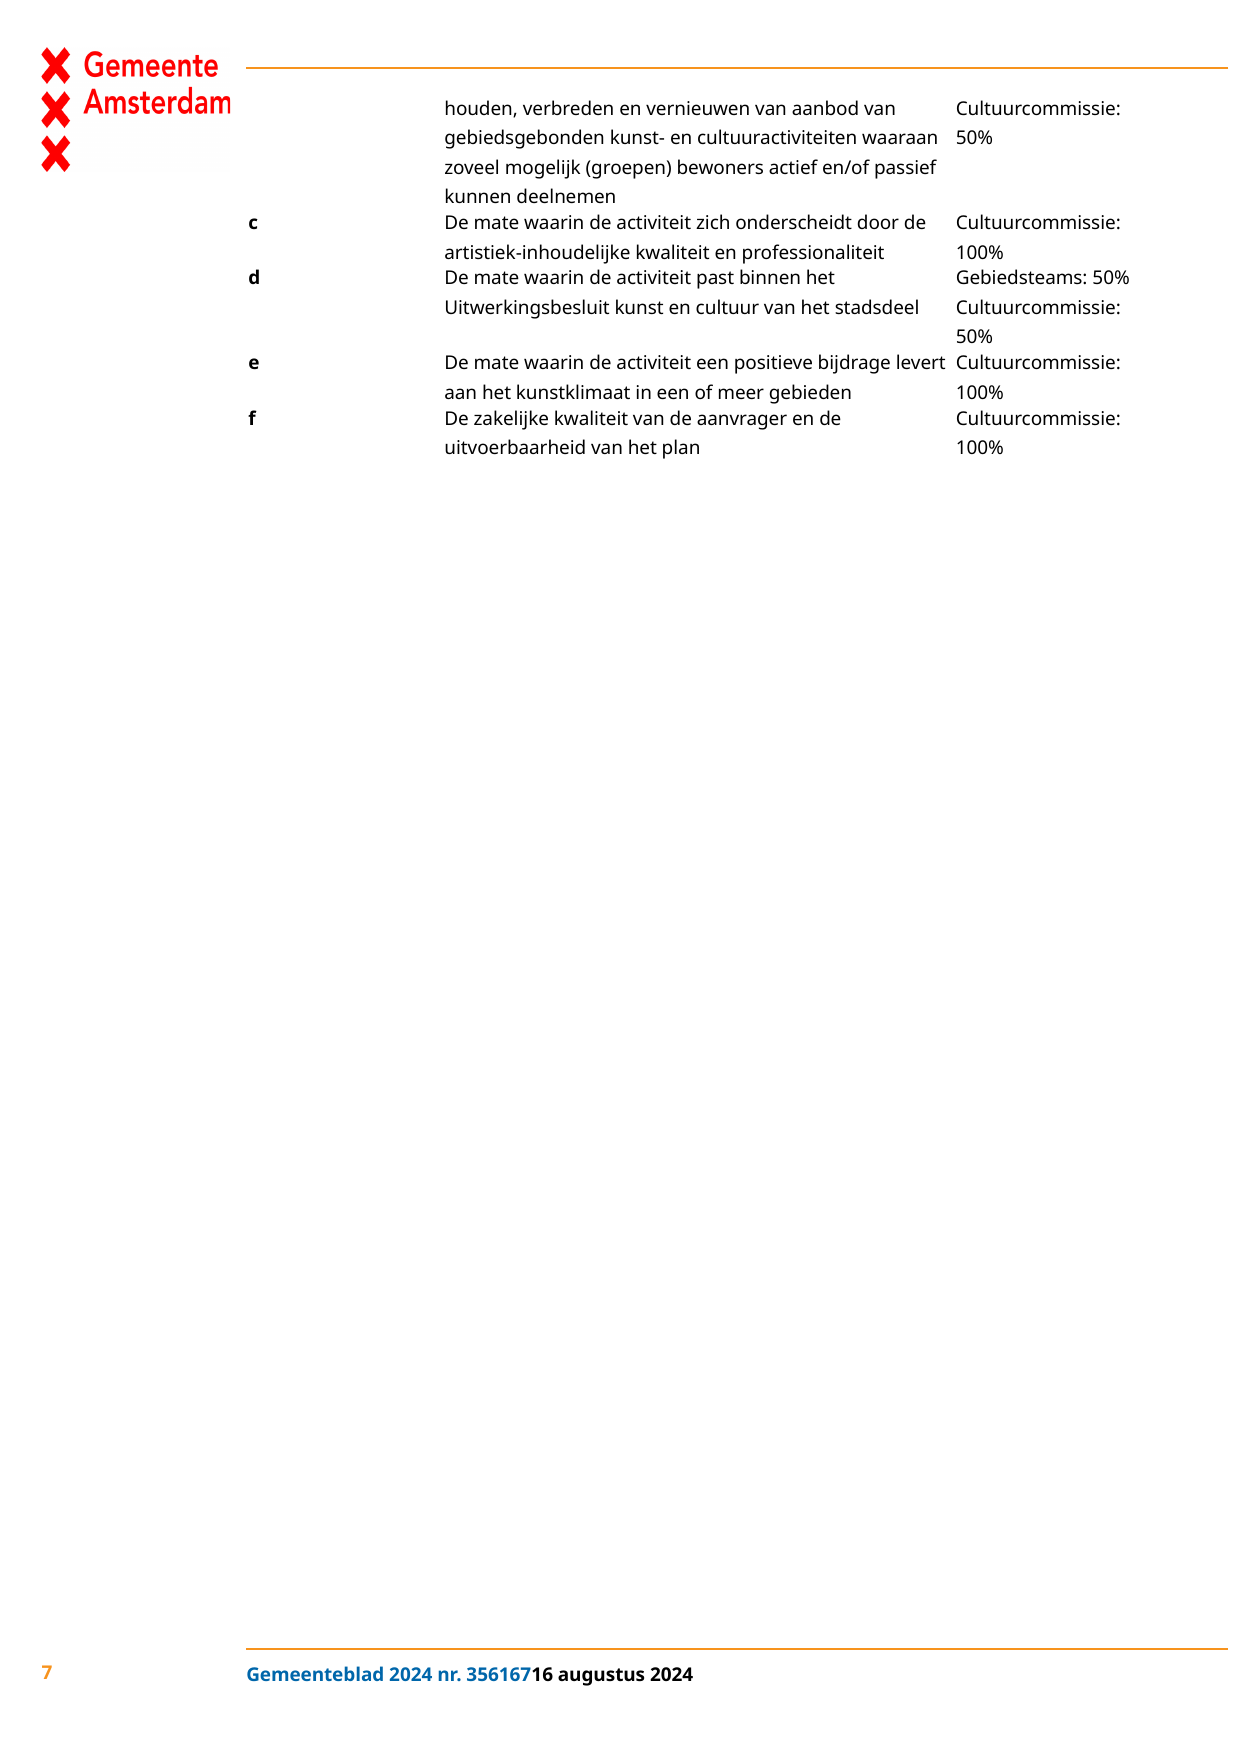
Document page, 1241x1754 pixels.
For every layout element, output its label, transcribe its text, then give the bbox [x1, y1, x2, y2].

table_cell Cultuurcommissie: 100% [956, 405, 1152, 460]
table_cell f [248, 405, 444, 460]
table_cell De mate waarin de activiteit zich onderscheidt door de artistiek-inhoudelijke kwaliteit en professionaliteit [444, 209, 956, 264]
table_cell d [248, 265, 444, 349]
table_cell De mate waarin de activiteit past binnen het Uitwerkingsbesluit kunst en cultuur van het stadsdeel [444, 265, 956, 349]
table_cell c [248, 209, 444, 264]
table_cell Cultuurcommissie: 50% [956, 95, 1152, 209]
table_cell De zakelijke kwaliteit van de aanvrager en de uitvoerbaarheid van het plan [444, 405, 956, 460]
table_cell [248, 95, 444, 209]
table_cell Cultuurcommissie: 100% [956, 209, 1152, 264]
table_cell Gebiedsteams: 50% Cultuurcommissie: 50% [956, 265, 1152, 349]
table_cell Cultuurcommissie: 100% [956, 350, 1152, 405]
table_cell e [248, 350, 444, 405]
table_cell De mate waarin de activiteit een positieve bijdrage levert aan het kunstklimaat in een of meer gebieden [444, 350, 956, 405]
table_cell houden, verbreden en vernieuwen van aanbod van gebiedsgebonden kunst- en cultuuractiviteiten waaraan zoveel mogelijk (groepen) bewoners actief en/of passief kunnen deelnemen [444, 95, 956, 209]
picture [41, 47, 231, 172]
